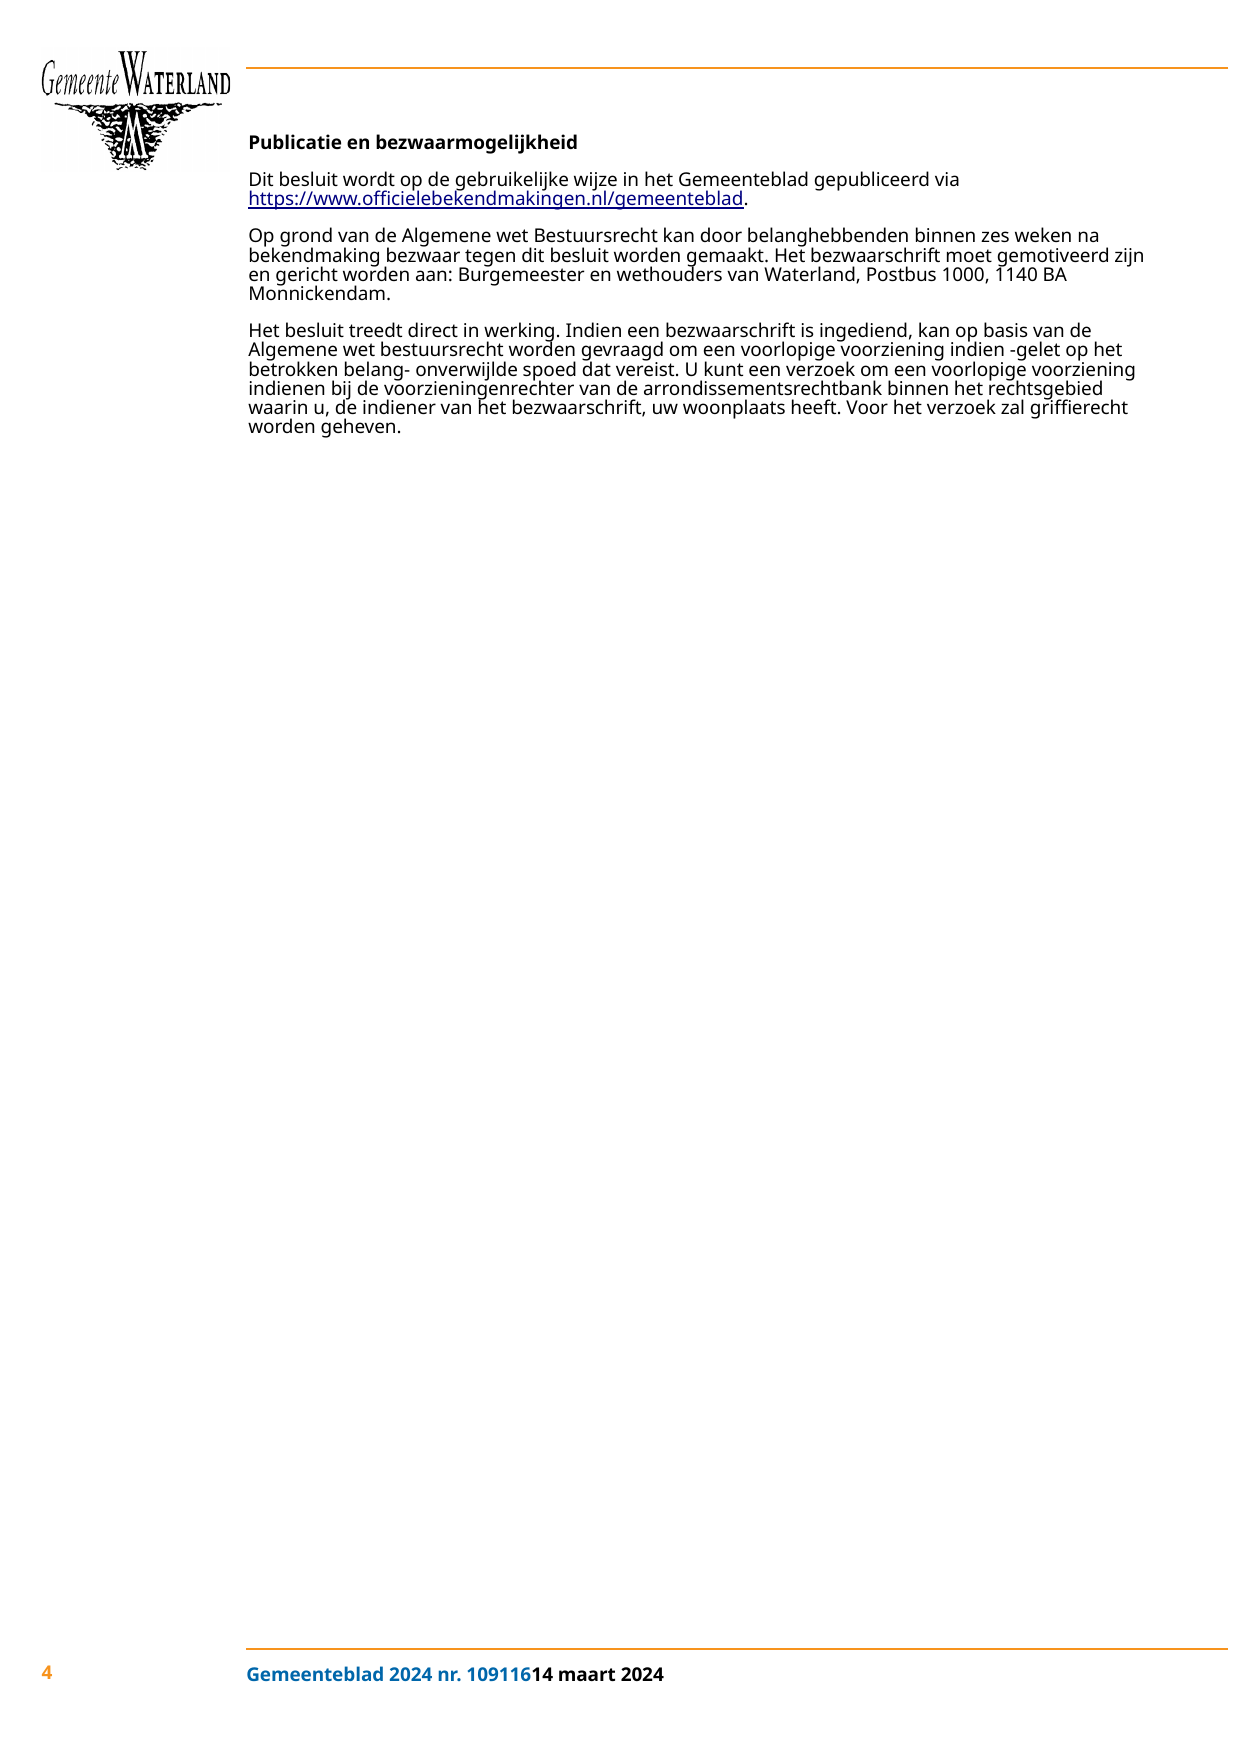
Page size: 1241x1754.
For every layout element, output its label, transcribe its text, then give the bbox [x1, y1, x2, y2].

text Publicatie en bezwaarmogelijkheid [248, 134, 1152, 153]
text Op grond van de Algemene wet Bestuursrecht kan door belanghebbenden binnen zes weken na bekendmaking bezwaar tegen dit besluit worden gemaakt. Het bezwaarschrift moet gemotiveerd zijn en gericht worden aan: Burgemeester en wethouders van Waterland, Postbus 1000, 1140 BA Monnickendam. [248, 227, 1152, 304]
text Dit besluit wordt op de gebruikelijke wijze in het Gemeenteblad gepubliceerd via https://www.officielebekendmakingen.nl/gemeenteblad. [248, 171, 1152, 210]
picture [41, 47, 231, 172]
text Het besluit treedt direct in werking. Indien een bezwaarschrift is ingediend, kan op basis van de Algemene wet bestuursrecht worden gevraagd om een voorlopige voorziening indien -gelet op het betrokken belang- onverwijlde spoed dat vereist. U kunt een verzoek om een voorlopige voorziening indienen bij de voorzieningenrechter van de arrondissementsrechtbank binnen het rechtsgebied waarin u, de indiener van het bezwaarschrift, uw woonplaats heeft. Voor het verzoek zal griffierecht worden geheven. [248, 322, 1152, 438]
